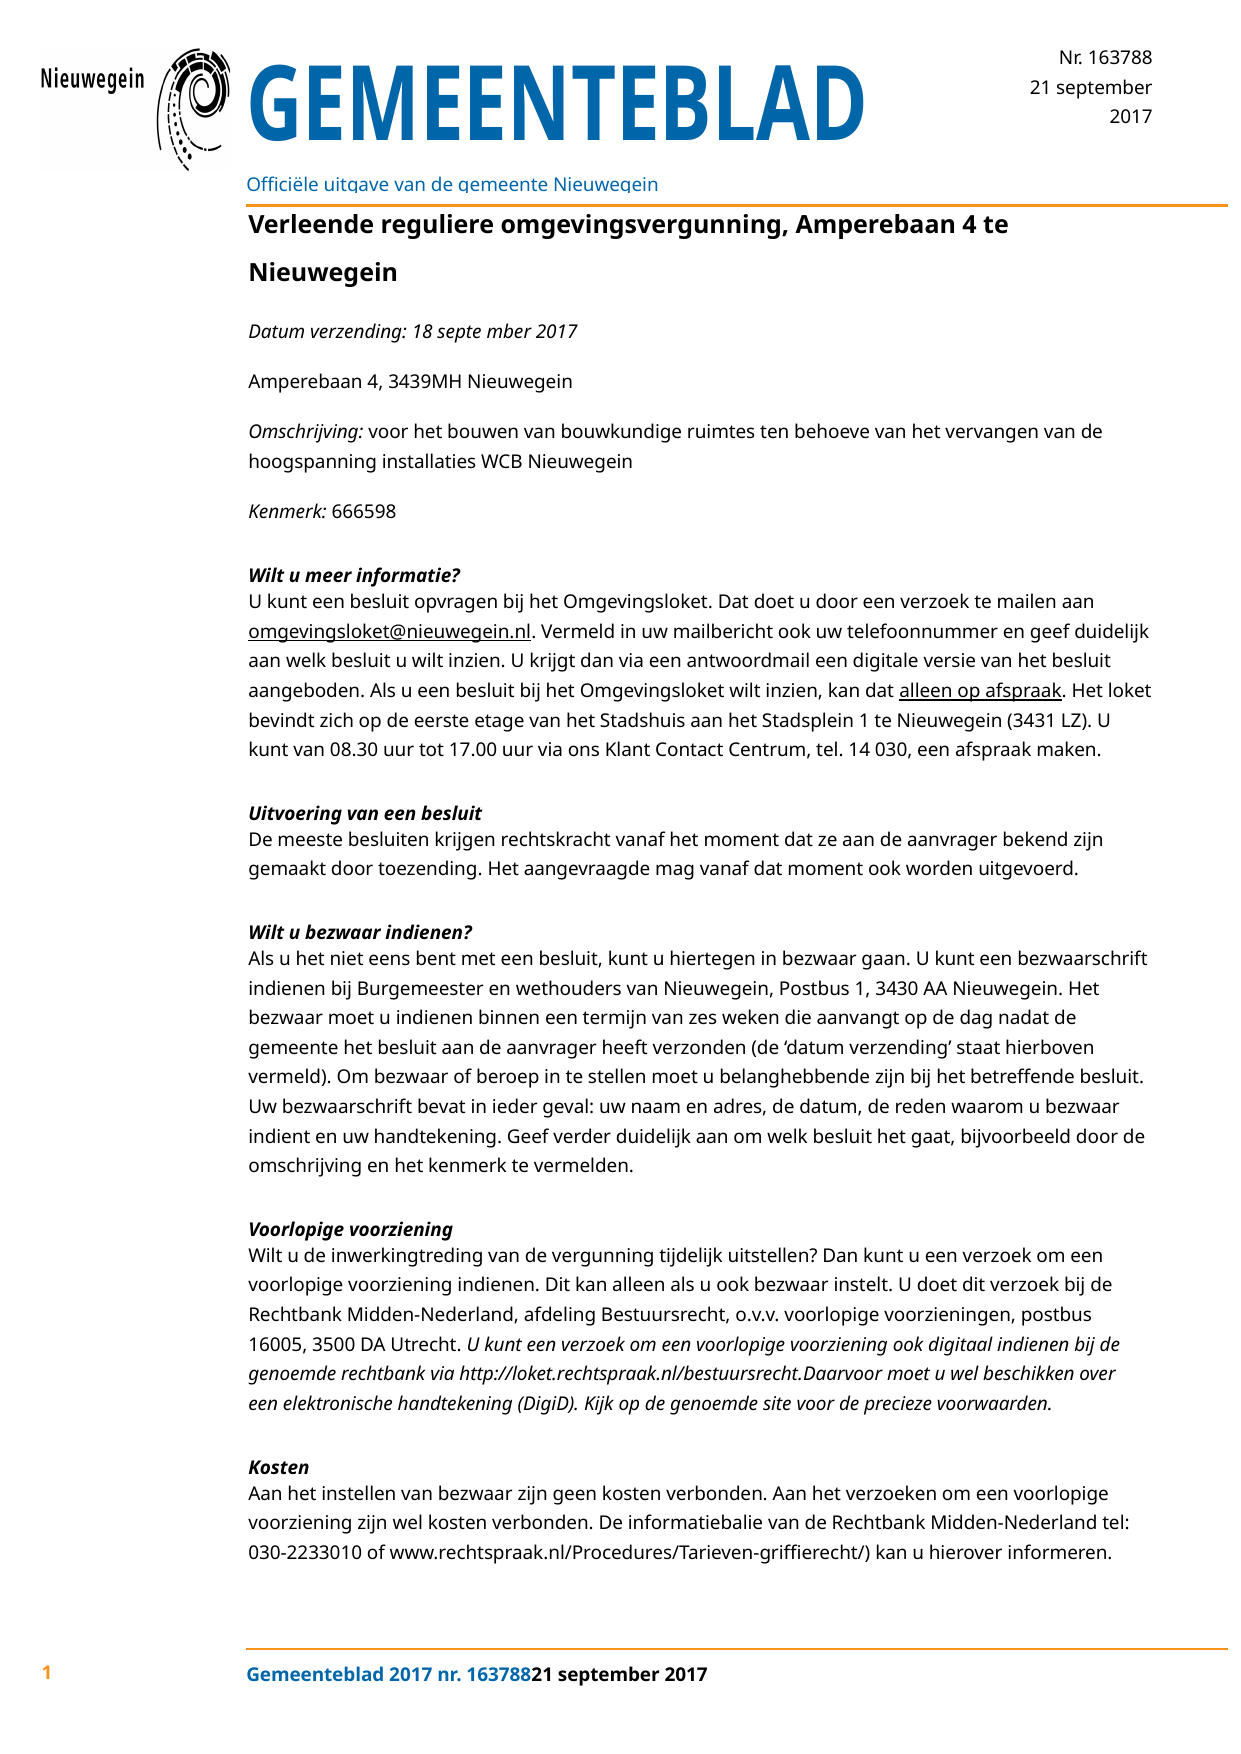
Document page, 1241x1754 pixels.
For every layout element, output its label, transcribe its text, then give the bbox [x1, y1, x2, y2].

text De meeste besluiten krijgen rechtskracht vanaf het moment dat ze aan de aanvrager bekend zijn gemaakt door toezending. Het aangevraagde mag vanaf dat moment ook worden uitgevoerd. [248, 826, 1152, 881]
text Uitvoering van een besluit [248, 800, 1152, 826]
text Kosten [248, 1454, 1152, 1480]
text U kunt een besluit opvragen bij het Omgevingsloket. Dat doet u door een verzoek te mailen aan omgevingsloket@nieuwegein.nl. Vermeld in uw mailbericht ook uw telefoonnummer en geef duidelijk aan welk besluit u wilt inzien. U krijgt dan via een antwoordmail een digitale versie van het besluit aangeboden. Als u een besluit bij het Omgevingsloket wilt inzien, kan dat alleen op afspraak. Het loket bevindt zich op de eerste etage van het Stadshuis aan het Stadsplein 1 te Nieuwegein (3431 LZ). U kunt van 08.30 uur tot 17.00 uur via ons Klant Contact Centrum, tel. 14 030, een afspraak maken. [248, 588, 1152, 762]
picture [41, 47, 231, 172]
text Wilt u bezwaar indienen? [248, 919, 1152, 945]
text Als u het niet eens bent met een besluit, kunt u hiertegen in bezwaar gaan. U kunt een bezwaarschrift indienen bij Burgemeester en wethouders van Nieuwegein, Postbus 1, 3430 AA Nieuwegein. Het bezwaar moet u indienen binnen een termijn van zes weken die aanvangt op de dag nadat de gemeente het besluit aan de aanvrager heeft verzonden (de ‘datum verzending’ staat hierboven vermeld). Om bezwaar of beroep in te stellen moet u belanghebbende zijn bij het betreffende besluit. Uw bezwaarschrift bevat in ieder geval: uw naam en adres, de datum, de reden waarom u bezwaar indient en uw handtekening. Geef verder duidelijk aan om welk besluit het gaat, bijvoorbeeld door de omschrijving en het kenmerk te vermelden. [248, 945, 1152, 1178]
text Aan het instellen van bezwaar zijn geen kosten verbonden. Aan het verzoeken om een voorlopige voorziening zijn wel kosten verbonden. De informatiebalie van de Rechtbank Midden-Nederland tel: 030-2233010 of www.rechtspraak.nl/Procedures/Tarieven-griffierecht/) kan u hierover informeren. [248, 1480, 1152, 1564]
text Kenmerk: 666598 [248, 499, 1152, 524]
text Voorlopige voorziening [248, 1216, 1152, 1242]
text Datum verzending: 18 septe mber 2017 [248, 318, 1152, 344]
text Omschrijving: voor het bouwen van bouwkundige ruimtes ten behoeve van het vervangen van de hoogspanning installaties WCB Nieuwegein [248, 419, 1152, 474]
text Wilt u meer informatie? [248, 563, 1152, 588]
text Amperebaan 4, 3439MH Nieuwegein [248, 368, 1152, 394]
text Wilt u de inwerkingtreding van de vergunning tijdelijk uitstellen? Dan kunt u een verzoek om een voorlopige voorziening indienen. Dit kan alleen als u ook bezwaar instelt. U doet dit verzoek bij de Rechtbank Midden-Nederland, afdeling Bestuursrecht, o.v.v. voorlopige voorzieningen, postbus 16005, 3500 DA Utrecht. U kunt een verzoek om een voorlopige voorziening ook digitaal indienen bij de genoemde rechtbank via http://loket.rechtspraak.nl/bestuursrecht.Daarvoor moet u wel beschikken over een elektronische handtekening (DigiD). Kijk op de genoemde site voor de precieze voorwaarden. [248, 1242, 1152, 1416]
text Verleende reguliere omgevingsvergunning, Amperebaan 4 te Nieuwegein [248, 207, 1152, 288]
